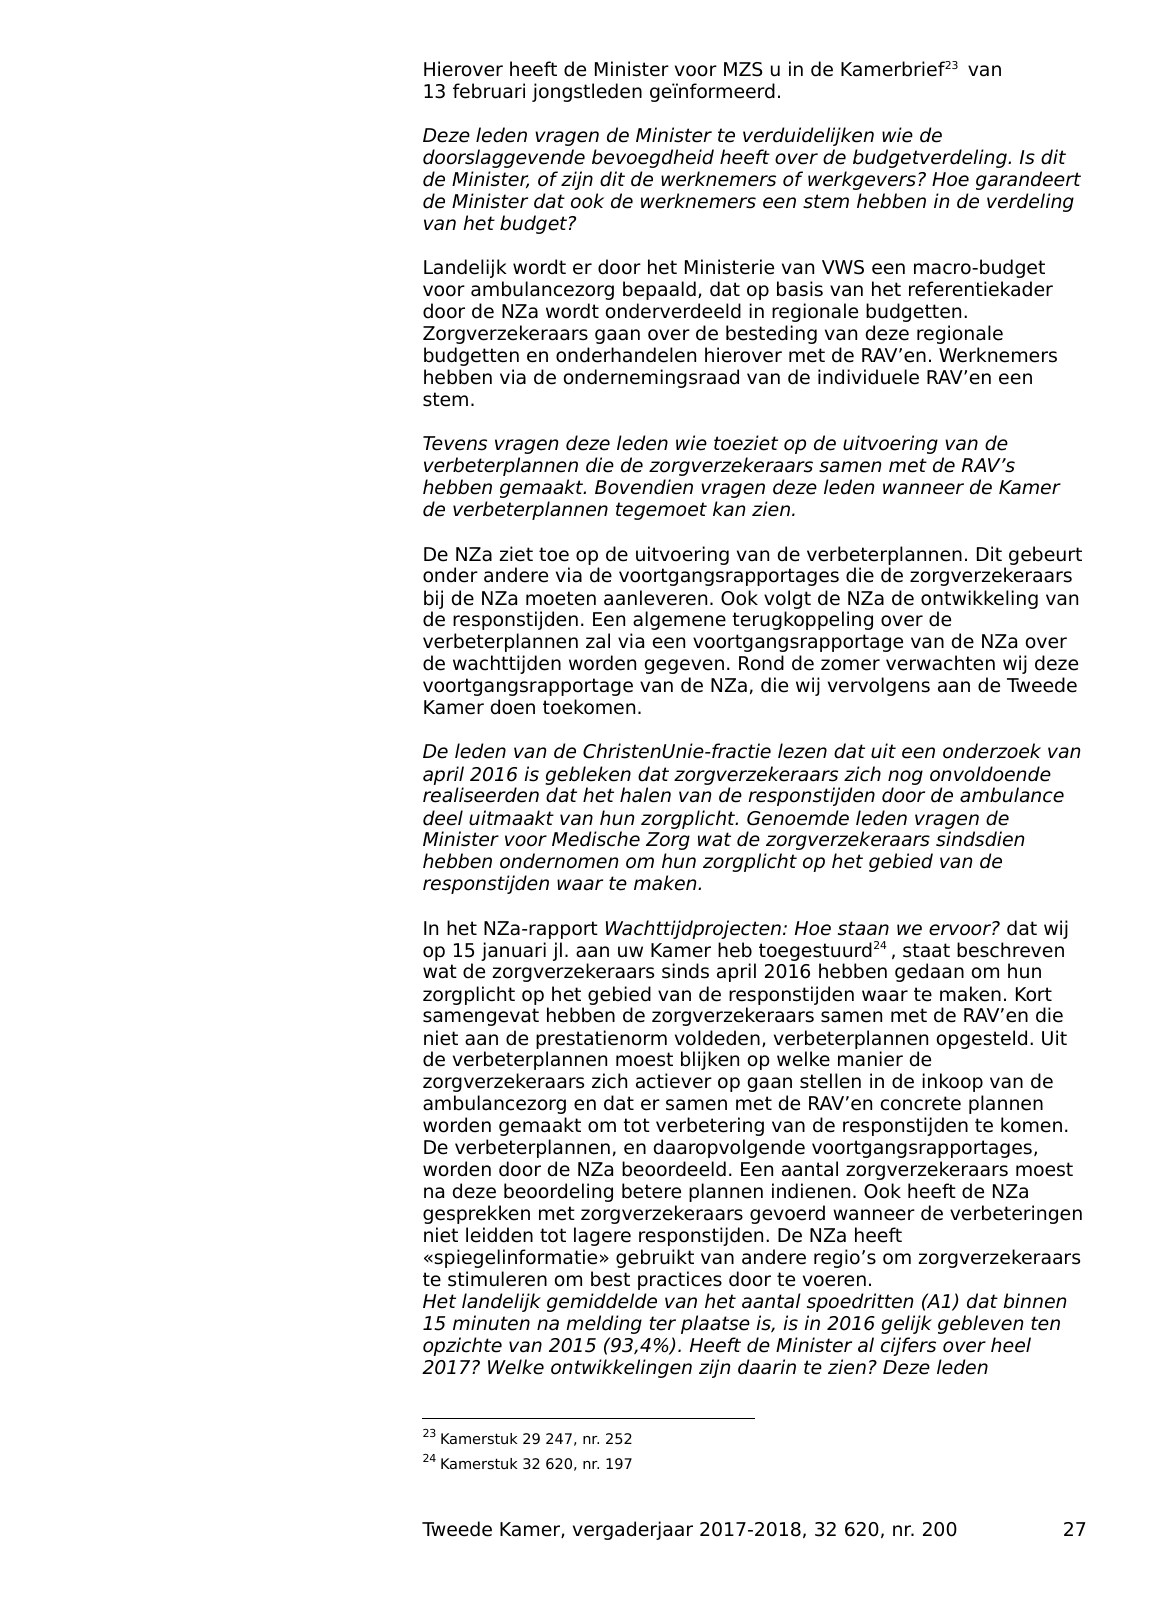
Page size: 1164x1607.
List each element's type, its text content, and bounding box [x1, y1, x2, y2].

text Kamerstuk 32 620, nr. 197 [422, 1452, 1087, 1474]
text Deze leden vragen de Minister te verduidelijken wie de doorslaggevende bevoegdheid heeft over de budgetverdeling. Is dit de Minister, of zijn dit de werknemers of werkgevers? Hoe garandeert de Minister dat ook de werknemers een stem hebben in de verdeling van het budget? [422, 125, 1087, 235]
text Tevens vragen deze leden wie toeziet op de uitvoering van de verbeterplannen die de zorgverzekeraars samen met de RAV’s hebben gemaakt. Bovendien vragen deze leden wanneer de Kamer de verbeterplannen tegemoet kan zien. [422, 433, 1087, 521]
text Kamerstuk 29 247, nr. 252 [422, 1427, 1087, 1449]
text Hierover heeft de Minister voor MZS u in de Kamerbrief van 13 februari jongstleden geïnformeerd. [422, 59, 1087, 103]
text De NZa ziet toe op de uitvoering van de verbeterplannen. Dit gebeurt onder andere via de voortgangsrapportages die de zorgverzekeraars bij de NZa moeten aanleveren. Ook volgt de NZa de ontwikkeling van de responstijden. Een algemene terugkoppeling over de verbeterplannen zal via een voortgangsrapportage van de NZa over de wachttijden worden gegeven. Rond de zomer verwachten wij deze voortgangsrapportage van de NZa, die wij vervolgens aan de Tweede Kamer doen toekomen. [422, 543, 1087, 719]
text Landelijk wordt er door het Ministerie van VWS een macro-budget voor ambulancezorg bepaald, dat op basis van het referentiekader door de NZa wordt onderverdeeld in regionale budgetten. Zorgverzekeraars gaan over de besteding van deze regionale budgetten en onderhandelen hierover met de RAV’en. Werknemers hebben via de ondernemingsraad van de individuele RAV’en een stem. [422, 257, 1087, 411]
text In het NZa-rapport Wachttijdprojecten: Hoe staan we ervoor? dat wij op 15 januari jl. aan uw Kamer heb toegestuurd, staat beschreven wat de zorgverzekeraars sinds april 2016 hebben gedaan om hun zorgplicht op het gebied van de responstijden waar te maken. Kort samengevat hebben de zorgverzekeraars samen met de RAV’en die niet aan de prestatienorm voldeden, verbeterplannen opgesteld. Uit de verbeterplannen moest blijken op welke manier de zorgverzekeraars zich actiever op gaan stellen in de inkoop van de ambulancezorg en dat er samen met de RAV’en concrete plannen worden gemaakt om tot verbetering van de responstijden te komen. De verbeterplannen, en daaropvolgende voortgangsrapportages, worden door de NZa beoordeeld. Een aantal zorgverzekeraars moest na deze beoordeling betere plannen indienen. Ook heeft de NZa gesprekken met zorgverzekeraars gevoerd wanneer de verbeteringen niet leidden tot lagere responstijden. De NZa heeft «spiegelinformatie» gebruikt van andere regio’s om zorgverzekeraars te stimuleren om best practices door te voeren. [422, 917, 1087, 1291]
text De leden van de ChristenUnie-fractie lezen dat uit een onderzoek van april 2016 is gebleken dat zorgverzekeraars zich nog onvoldoende realiseerden dat het halen van de responstijden door de ambulance deel uitmaakt van hun zorgplicht. Genoemde leden vragen de Minister voor Medische Zorg wat de zorgverzekeraars sindsdien hebben ondernomen om hun zorgplicht op het gebied van de responstijden waar te maken. [422, 741, 1087, 895]
text Het landelijk gemiddelde van het aantal spoedritten (A1) dat binnen 15 minuten na melding ter plaatse is, is in 2016 gelijk gebleven ten opzichte van 2015 (93,4%). Heeft de Minister al cijfers over heel 2017? Welke ontwikkelingen zijn daarin te zien? Deze leden [422, 1291, 1087, 1379]
